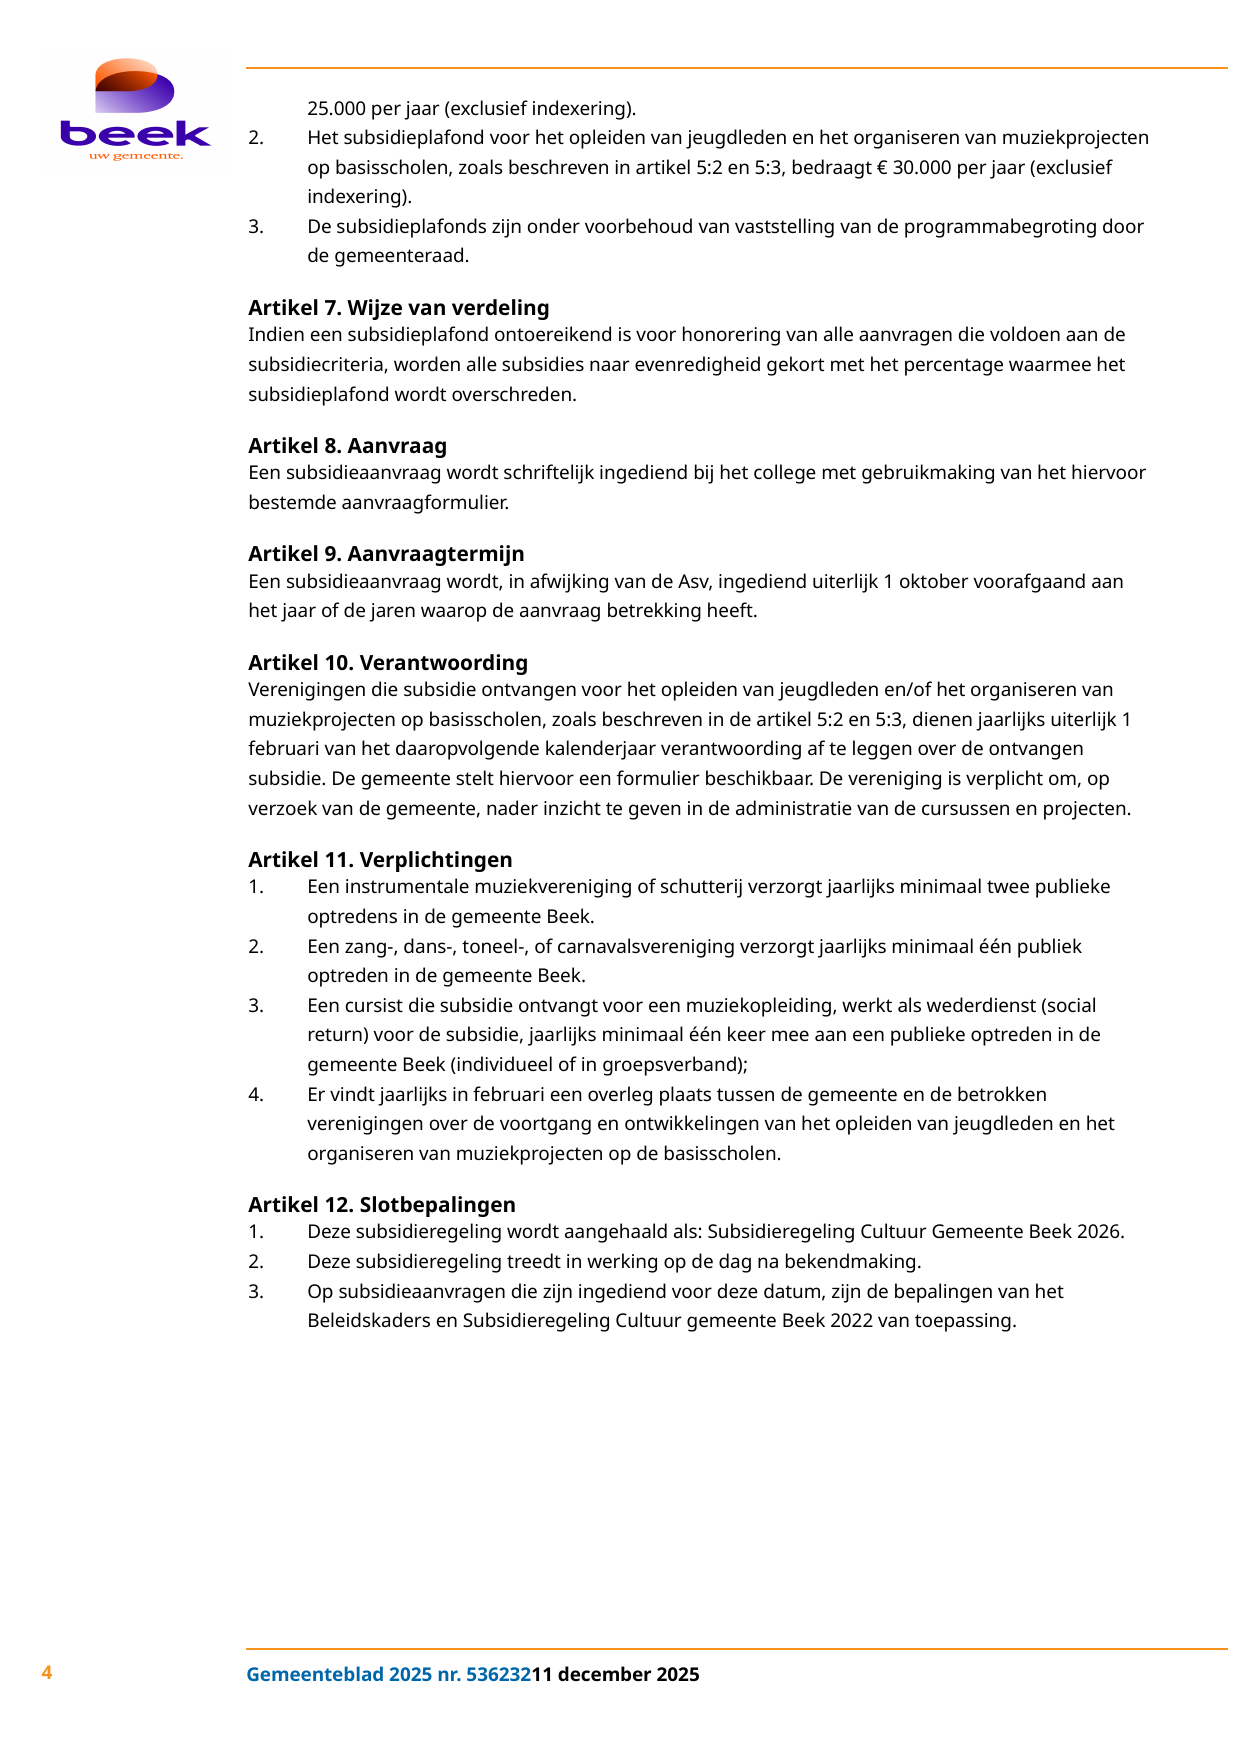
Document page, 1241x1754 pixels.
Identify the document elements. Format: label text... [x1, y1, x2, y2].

text Een subsidieaanvraag wordt, in afwijking van de Asv, ingediend uiterlijk 1 oktober voorafgaand aan het jaar of de jaren waarop de aanvraag betrekking heeft. [248, 568, 1152, 623]
list Er vindt jaarlijks in februari een overleg plaats tussen de gemeente en de betrokken verenigingen over de voortgang en ontwikkelingen van het opleiden van jeugdleden en het organiseren van muziekprojecten op de basisscholen. [248, 1081, 1152, 1166]
text Een subsidieaanvraag wordt schriftelijk ingediend bij het college met gebruikmaking van het hiervoor bestemde aanvraagformulier. [248, 459, 1152, 515]
list 25.000 per jaar (exclusief indexering). [248, 95, 1152, 121]
list Een instrumentale muziekvereniging of schutterij verzorgt jaarlijks minimaal twee publieke optredens in de gemeente Beek. [248, 874, 1152, 929]
list Deze subsidieregeling wordt aangehaald als: Subsidieregeling Cultuur Gemeente Beek 2026. [248, 1219, 1152, 1244]
list Deze subsidieregeling treedt in werking op de dag na bekendmaking. [248, 1248, 1152, 1274]
text Artikel 9. Aanvraagtermijn [248, 539, 1152, 568]
text Artikel 7. Wijze van verdeling [248, 293, 1152, 322]
text Artikel 11. Verplichtingen [248, 845, 1152, 874]
list Een zang-, dans-, toneel-, of carnavalsvereniging verzorgt jaarlijks minimaal één publiek optreden in de gemeente Beek. [248, 933, 1152, 988]
list Op subsidieaanvragen die zijn ingediend voor deze datum, zijn de bepalingen van het Beleidskaders en Subsidieregeling Cultuur gemeente Beek 2022 van toepassing. [248, 1278, 1152, 1333]
text Artikel 12. Slotbepalingen [248, 1190, 1152, 1219]
text Indien een subsidieplafond ontoereikend is voor honorering van alle aanvragen die voldoen aan de subsidiecriteria, worden alle subsidies naar evenredigheid gekort met het percentage waarmee het subsidieplafond wordt overschreden. [248, 322, 1152, 406]
text Verenigingen die subsidie ontvangen voor het opleiden van jeugdleden en/of het organiseren van muziekprojecten op basisscholen, zoals beschreven in de artikel 5:2 en 5:3, dienen jaarlijks uiterlijk 1 februari van het daaropvolgende kalenderjaar verantwoording af te leggen over de ontvangen subsidie. De gemeente stelt hiervoor een formulier beschikbaar. De vereniging is verplicht om, op verzoek van de gemeente, nader inzicht te geven in de administratie van de cursussen en projecten. [248, 676, 1152, 821]
text Artikel 10. Verantwoording [248, 648, 1152, 676]
list Het subsidieplafond voor het opleiden van jeugdleden en het organiseren van muziekprojecten op basisscholen, zoals beschreven in artikel 5:2 en 5:3, bedraagt € 30.000 per jaar (exclusief indexering). [248, 124, 1152, 209]
picture [41, 47, 231, 172]
text Artikel 8. Aanvraag [248, 431, 1152, 459]
list De subsidieplafonds zijn onder voorbehoud van vaststelling van de programmabegroting door de gemeenteraad. [248, 213, 1152, 268]
list Een cursist die subsidie ontvangt voor een muziekopleiding, werkt als wederdienst (social return) voor de subsidie, jaarlijks minimaal één keer mee aan een publieke optreden in de gemeente Beek (individueel of in groepsverband); [248, 992, 1152, 1077]
